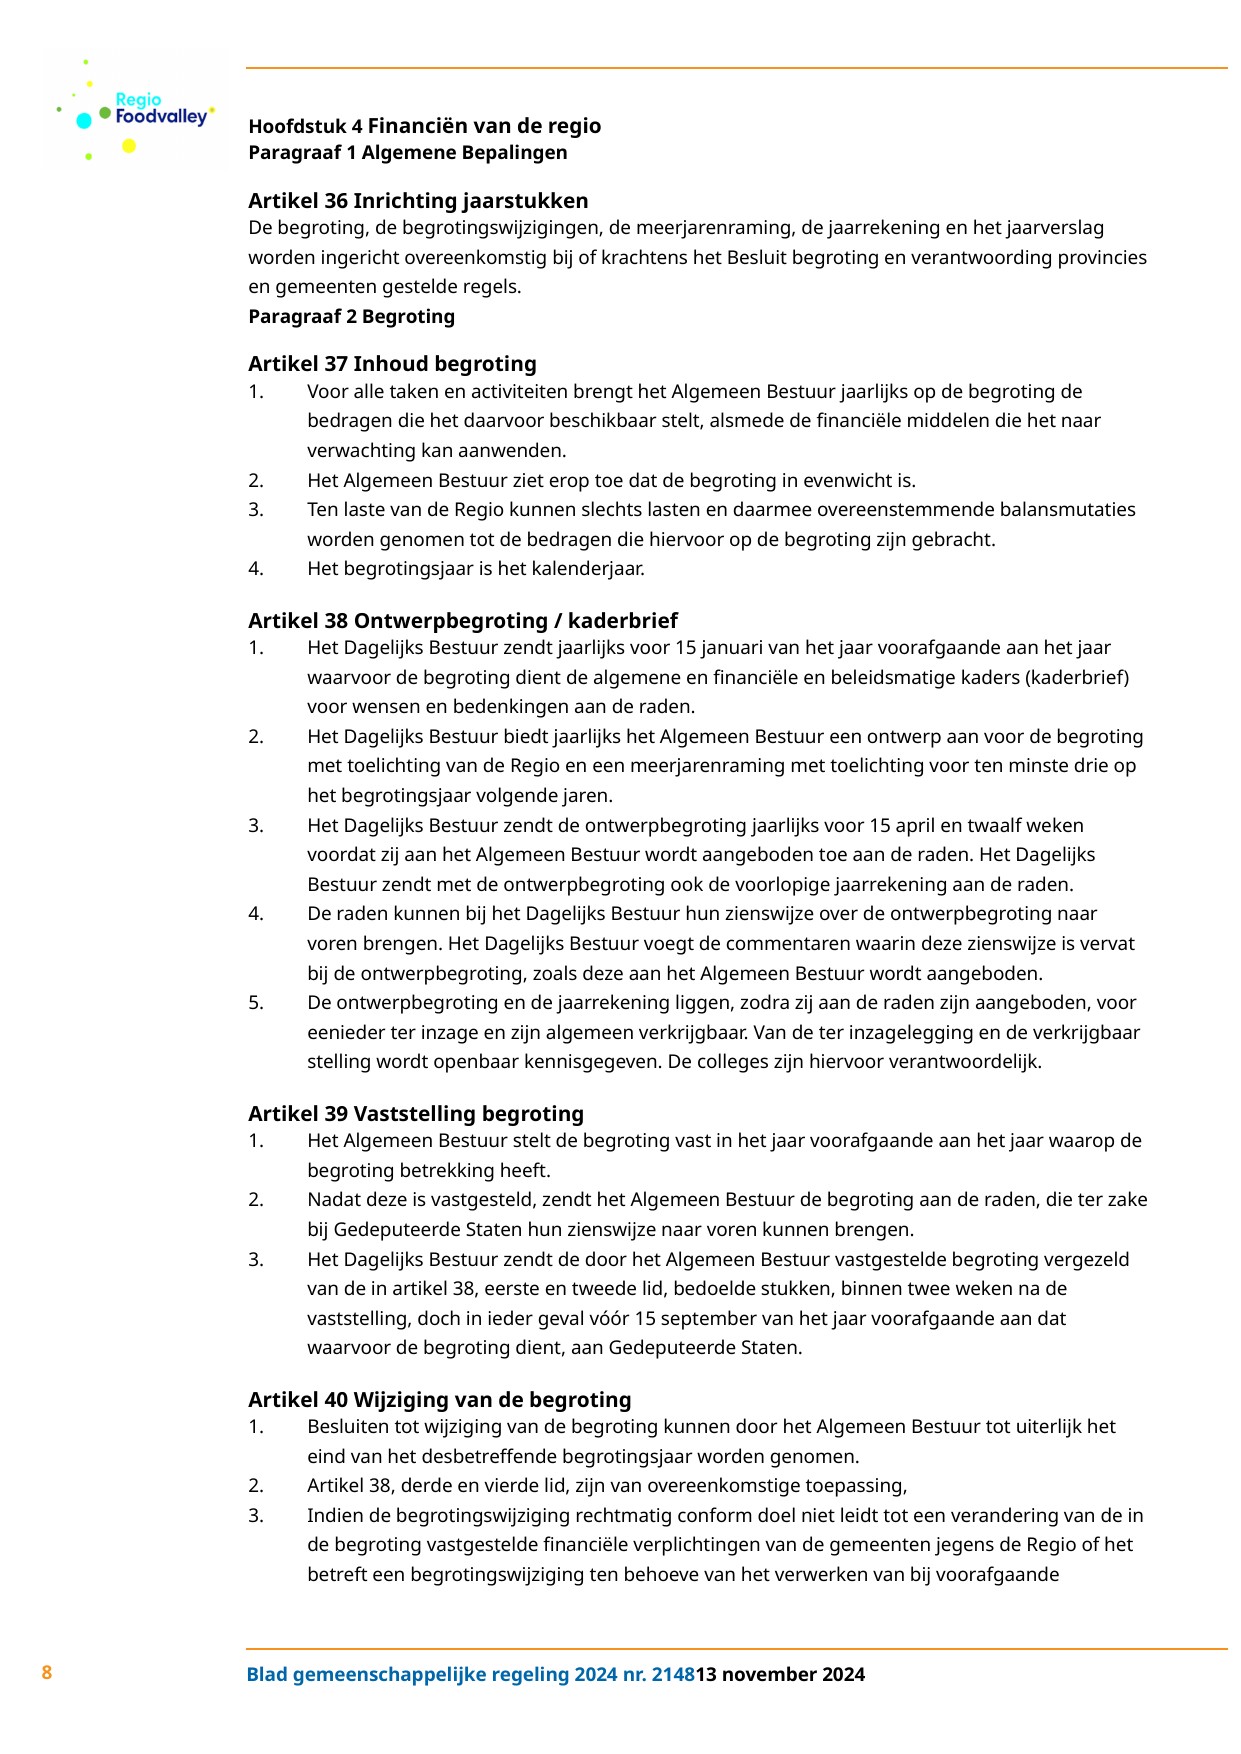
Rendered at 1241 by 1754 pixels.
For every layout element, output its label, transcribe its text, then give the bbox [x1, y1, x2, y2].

text Artikel 36 Inrichting jaarstukken [248, 186, 1152, 214]
text Artikel 38 Ontwerpbegroting / kaderbrief [248, 606, 1152, 634]
list Besluiten tot wijziging van de begroting kunnen door het Algemeen Bestuur tot uiterlijk het eind van het desbetreffende begrotingsjaar worden genomen. [248, 1413, 1152, 1469]
list Voor alle taken en activiteiten brengt het Algemeen Bestuur jaarlijks op de begroting de bedragen die het daarvoor beschikbaar stelt, alsmede de financiële middelen die het naar verwachting kan aanwenden. [248, 378, 1152, 463]
list Het Dagelijks Bestuur biedt jaarlijks het Algemeen Bestuur een ontwerp aan voor de begroting met toelichting van de Regio en een meerjarenraming met toelichting voor ten minste drie op het begrotingsjaar volgende jaren. [248, 723, 1152, 808]
list Het Dagelijks Bestuur zendt de ontwerpbegroting jaarlijks voor 15 april en twaalf weken voordat zij aan het Algemeen Bestuur wordt aangeboden toe aan de raden. Het Dagelijks Bestuur zendt met de ontwerpbegroting ook de voorlopige jaarrekening aan de raden. [248, 812, 1152, 897]
picture [41, 47, 231, 172]
text Artikel 39 Vaststelling begroting [248, 1099, 1152, 1127]
list Artikel 38, derde en vierde lid, zijn van overeenkomstige toepassing, [248, 1472, 1152, 1498]
list De raden kunnen bij het Dagelijks Bestuur hun zienswijze over de ontwerpbegroting naar voren brengen. Het Dagelijks Bestuur voegt de commentaren waarin deze zienswijze is vervat bij de ontwerpbegroting, zoals deze aan het Algemeen Bestuur wordt aangeboden. [248, 901, 1152, 986]
text Hoofdstuk 4 Financiën van de regio [248, 111, 1152, 139]
text Paragraaf 2 Begroting [248, 303, 1152, 329]
list Indien de begrotingswijziging rechtmatig conform doel niet leidt tot een verandering van de in de begroting vastgestelde financiële verplichtingen van de gemeenten jegens de Regio of het betreft een begrotingswijziging ten behoeve van het verwerken van bij voorafgaande [248, 1502, 1152, 1587]
text Artikel 40 Wijziging van de begroting [248, 1385, 1152, 1413]
list Het Dagelijks Bestuur zendt de door het Algemeen Bestuur vastgestelde begroting vergezeld van de in artikel 38, eerste en tweede lid, bedoelde stukken, binnen twee weken na de vaststelling, doch in ieder geval vóór 15 september van het jaar voorafgaande aan dat waarvoor de begroting dient, aan Gedeputeerde Staten. [248, 1246, 1152, 1360]
list Het begrotingsjaar is het kalenderjaar. [248, 556, 1152, 581]
list Het Algemeen Bestuur stelt de begroting vast in het jaar voorafgaande aan het jaar waarop de begroting betrekking heeft. [248, 1127, 1152, 1183]
text Paragraaf 1 Algemene Bepalingen [248, 139, 1152, 165]
list Het Algemeen Bestuur ziet erop toe dat de begroting in evenwicht is. [248, 467, 1152, 492]
list De ontwerpbegroting en de jaarrekening liggen, zodra zij aan de raden zijn aangeboden, voor eenieder ter inzage en zijn algemeen verkrijgbaar. Van de ter inzagelegging en de verkrijgbaar stelling wordt openbaar kennisgegeven. De colleges zijn hiervoor verantwoordelijk. [248, 989, 1152, 1074]
list Nadat deze is vastgesteld, zendt het Algemeen Bestuur de begroting aan de raden, die ter zake bij Gedeputeerde Staten hun zienswijze naar voren kunnen brengen. [248, 1187, 1152, 1242]
list Ten laste van de Regio kunnen slechts lasten en daarmee overeenstemmende balansmutaties worden genomen tot de bedragen die hiervoor op de begroting zijn gebracht. [248, 496, 1152, 552]
text De begroting, de begrotingswijzigingen, de meerjarenraming, de jaarrekening en het jaarverslag worden ingericht overeenkomstig bij of krachtens het Besluit begroting en verantwoording provincies en gemeenten gestelde regels. [248, 214, 1152, 299]
list Het Dagelijks Bestuur zendt jaarlijks voor 15 januari van het jaar voorafgaande aan het jaar waarvoor de begroting dient de algemene en financiële en beleidsmatige kaders (kaderbrief) voor wensen en bedenkingen aan de raden. [248, 634, 1152, 719]
text Artikel 37 Inhoud begroting [248, 349, 1152, 378]
